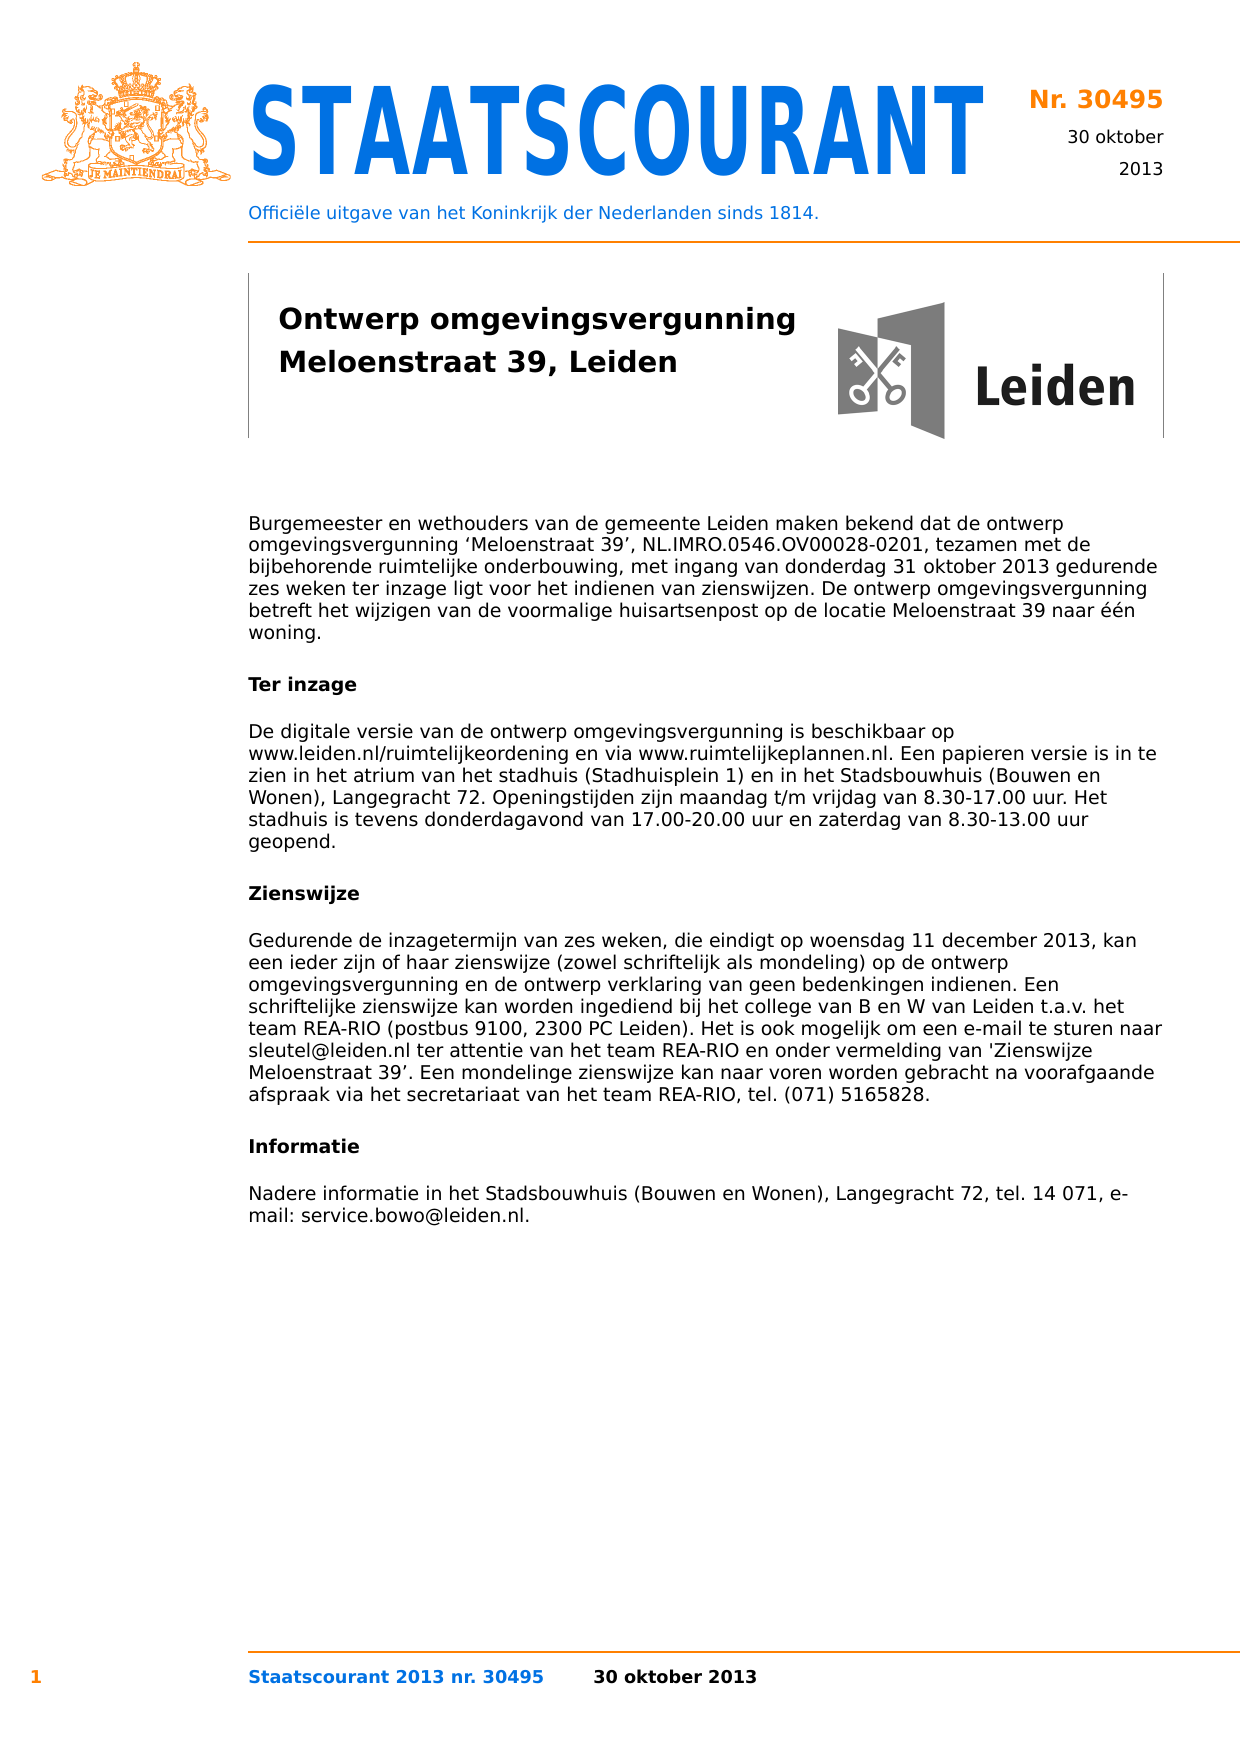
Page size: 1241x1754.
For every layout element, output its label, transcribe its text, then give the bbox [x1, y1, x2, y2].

subtitle Ter inzage [248, 674, 1163, 696]
table_cell 2013 [998, 153, 1240, 203]
text Gedurende de inzagetermijn van zes weken, die eindigt op woensdag 11 december 2013, kan een ieder zijn of haar zienswijze (zowel schriftelijk als mondeling) op de ontwerp omgevingsvergunning en de ontwerp verklaring van geen bedenkingen indienen. Een schriftelijke zienswijze kan worden ingediend bij het college van B en W van Leiden t.a.v. het team REA-RIO (postbus 9100, 2300 PC Leiden). Het is ook mogelijk om een e-mail te sturen naar sleutel@leiden.nl ter attentie van het team REA-RIO en onder vermelding van 'Zienswijze Meloenstraat 39’. Een mondelinge zienswijze kan naar voren worden gebracht na voorafgaande afspraak via het secretariaat van het team REA-RIO, tel. (071) 5165828. [248, 930, 1163, 1106]
picture [838, 302, 1134, 439]
text Burgemeester en wethouders van de gemeente Leiden maken bekend dat de ontwerp omgevingsvergunning ‘Meloenstraat 39’, NL.IMRO.0546.OV00028-0201, tezamen met de bijbehorende ruimtelijke onderbouwing, met ingang van donderdag 31 oktober 2013 gedurende zes weken ter inzage ligt voor het indienen van zienswijzen. De ontwerp omgevingsvergunning betreft het wijzigen van de voormalige huisartsenpost op de locatie Meloenstraat 39 naar één woning. [248, 512, 1163, 644]
table_header STAATSCOURANT [248, 62, 998, 203]
table_header [25, 62, 248, 241]
subtitle Ontwerp omgevingsvergunning Meloenstraat 39, Leiden [249, 273, 1163, 438]
table_cell Officiële uitgave van het Koninkrijk der Nederlanden sinds 1814. [248, 203, 1240, 241]
text Nadere informatie in het Stadsbouwhuis (Bouwen en Wonen), Langegracht 72, tel. 14 071, e-mail: service.bowo@leiden.nl. [248, 1183, 1163, 1227]
table_cell 30 oktober [998, 121, 1240, 153]
text De digitale versie van de ontwerp omgevingsvergunning is beschikbaar op www.leiden.nl/ruimtelijkeordening en via www.ruimtelijkeplannen.nl. Een papieren versie is in te zien in het atrium van het stadhuis (Stadhuisplein 1) en in het Stadsbouwhuis (Bouwen en Wonen), Langegracht 72. Openingstijden zijn maandag t/m vrijdag van 8.30-17.00 uur. Het stadhuis is tevens donderdagavond van 17.00-20.00 uur en zaterdag van 8.30-13.00 uur geopend. [248, 721, 1163, 853]
table_header Nr. 30495 [998, 62, 1240, 121]
picture [41, 62, 231, 186]
subtitle Zienswijze [248, 883, 1163, 905]
subtitle Informatie [248, 1136, 1163, 1158]
